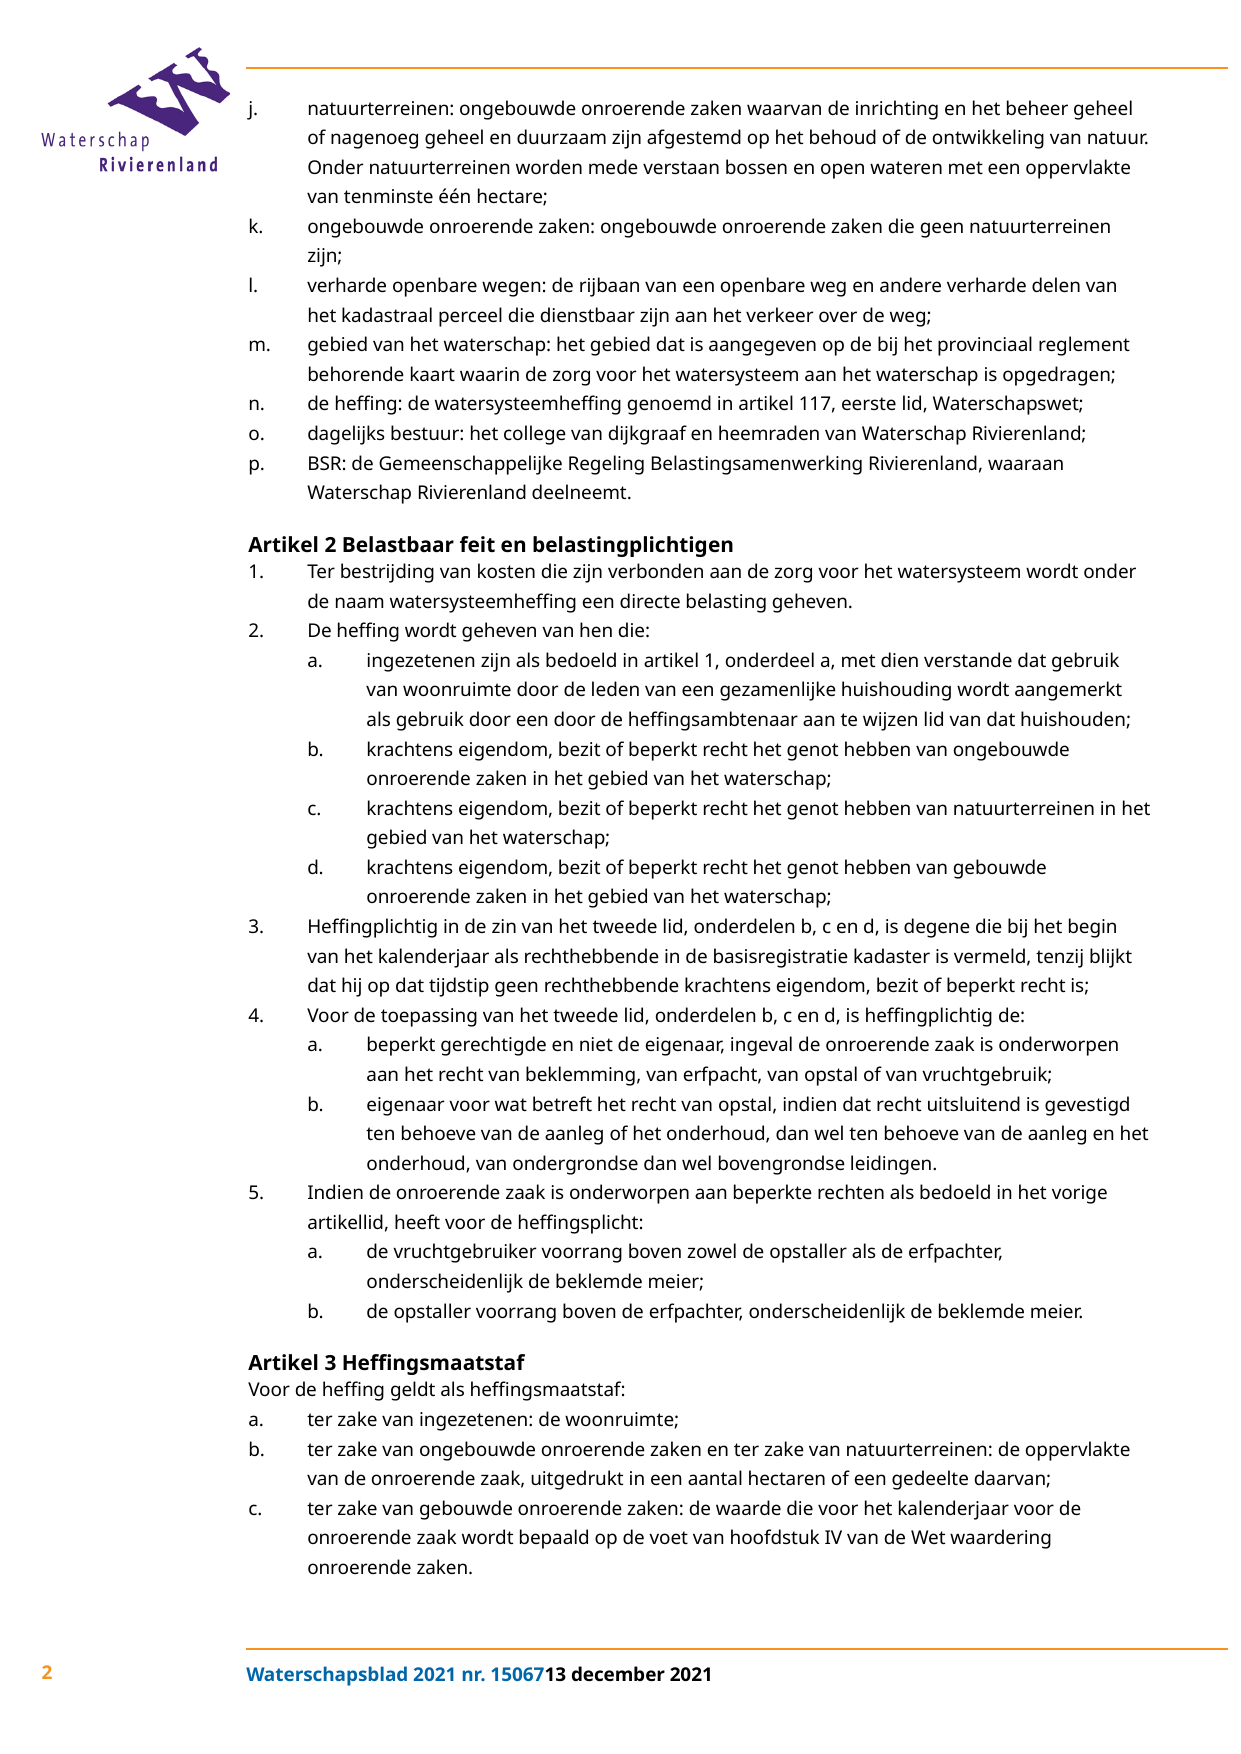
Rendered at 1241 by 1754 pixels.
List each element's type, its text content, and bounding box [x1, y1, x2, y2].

list De heffing wordt geheven van hen die: [248, 617, 1152, 643]
picture [41, 47, 231, 172]
list ingezetenen zijn als bedoeld in artikel 1, onderdeel a, met dien verstande dat gebruik van woonruimte door de leden van een gezamenlijke huishouding wordt aangemerkt als gebruik door een door de heffingsambtenaar aan te wijzen lid van dat huishouden; [307, 647, 1152, 732]
list de heffing: de watersysteemheffing genoemd in artikel 117, eerste lid, Waterschapswet; [248, 391, 1152, 416]
list verharde openbare wegen: de rijbaan van een openbare weg en andere verharde delen van het kadastraal perceel die dienstbaar zijn aan het verkeer over de weg; [248, 272, 1152, 328]
list beperkt gerechtigde en niet de eigenaar, ingeval de onroerende zaak is onderworpen aan het recht van beklemming, van erfpacht, van opstal of van vruchtgebruik; [307, 1032, 1152, 1087]
list ongebouwde onroerende zaken: ongebouwde onroerende zaken die geen natuurterreinen zijn; [248, 213, 1152, 268]
list Heffingplichtig in de zin van het tweede lid, onderdelen b, c en d, is degene die bij het begin van het kalenderjaar als rechthebbende in de basisregistratie kadaster is vermeld, tenzij blijkt dat hij op dat tijdstip geen rechthebbende krachtens eigendom, bezit of beperkt recht is; [248, 913, 1152, 998]
list BSR: de Gemeenschappelijke Regeling Belastingsamenwerking Rivierenland, waaraan Waterschap Rivierenland deelneemt. [248, 450, 1152, 505]
list Ter bestrijding van kosten die zijn verbonden aan de zorg voor het watersysteem wordt onder de naam watersysteemheffing een directe belasting geheven. [248, 558, 1152, 613]
list de opstaller voorrang boven de erfpachter, onderscheidenlijk de beklemde meier. [307, 1298, 1152, 1323]
text Artikel 3 Heffingsmaatstaf [248, 1348, 1152, 1377]
list ter zake van ingezetenen: de woonruimte; [248, 1406, 1152, 1432]
list Indien de onroerende zaak is onderworpen aan beperkte rechten als bedoeld in het vorige artikellid, heeft voor de heffingsplicht: [248, 1179, 1152, 1235]
list natuurterreinen: ongebouwde onroerende zaken waarvan de inrichting en het beheer geheel of nagenoeg geheel en duurzaam zijn afgestemd op het behoud of de ontwikkeling van natuur. Onder natuurterreinen worden mede verstaan bossen en open wateren met een oppervlakte van tenminste één hectare; [248, 95, 1152, 209]
list dagelijks bestuur: het college van dijkgraaf en heemraden van Waterschap Rivierenland; [248, 420, 1152, 446]
list gebied van het waterschap: het gebied dat is aangegeven op de bij het provinciaal reglement behorende kaart waarin de zorg voor het watersysteem aan het waterschap is opgedragen; [248, 331, 1152, 387]
list ter zake van ongebouwde onroerende zaken en ter zake van natuurterreinen: de oppervlakte van de onroerende zaak, uitgedrukt in een aantal hectaren of een gedeelte daarvan; [248, 1436, 1152, 1491]
list krachtens eigendom, bezit of beperkt recht het genot hebben van natuurterreinen in het gebied van het waterschap; [307, 795, 1152, 850]
text Artikel 2 Belastbaar feit en belastingplichtigen [248, 530, 1152, 558]
list de vruchtgebruiker voorrang boven zowel de opstaller als de erfpachter, onderscheidenlijk de beklemde meier; [307, 1239, 1152, 1294]
list krachtens eigendom, bezit of beperkt recht het genot hebben van ongebouwde onroerende zaken in het gebied van het waterschap; [307, 736, 1152, 791]
list eigenaar voor wat betreft het recht van opstal, indien dat recht uitsluitend is gevestigd ten behoeve van de aanleg of het onderhoud, dan wel ten behoeve van de aanleg en het onderhoud, van ondergrondse dan wel bovengrondse leidingen. [307, 1091, 1152, 1176]
text Voor de heffing geldt als heffingsmaatstaf: [248, 1377, 1152, 1402]
list ter zake van gebouwde onroerende zaken: de waarde die voor het kalenderjaar voor de onroerende zaak wordt bepaald op de voet van hoofdstuk IV van de Wet waardering onroerende zaken. [248, 1495, 1152, 1580]
list krachtens eigendom, bezit of beperkt recht het genot hebben van gebouwde onroerende zaken in het gebied van het waterschap; [307, 854, 1152, 909]
list Voor de toepassing van het tweede lid, onderdelen b, c en d, is heffingplichtig de: [248, 1002, 1152, 1028]
